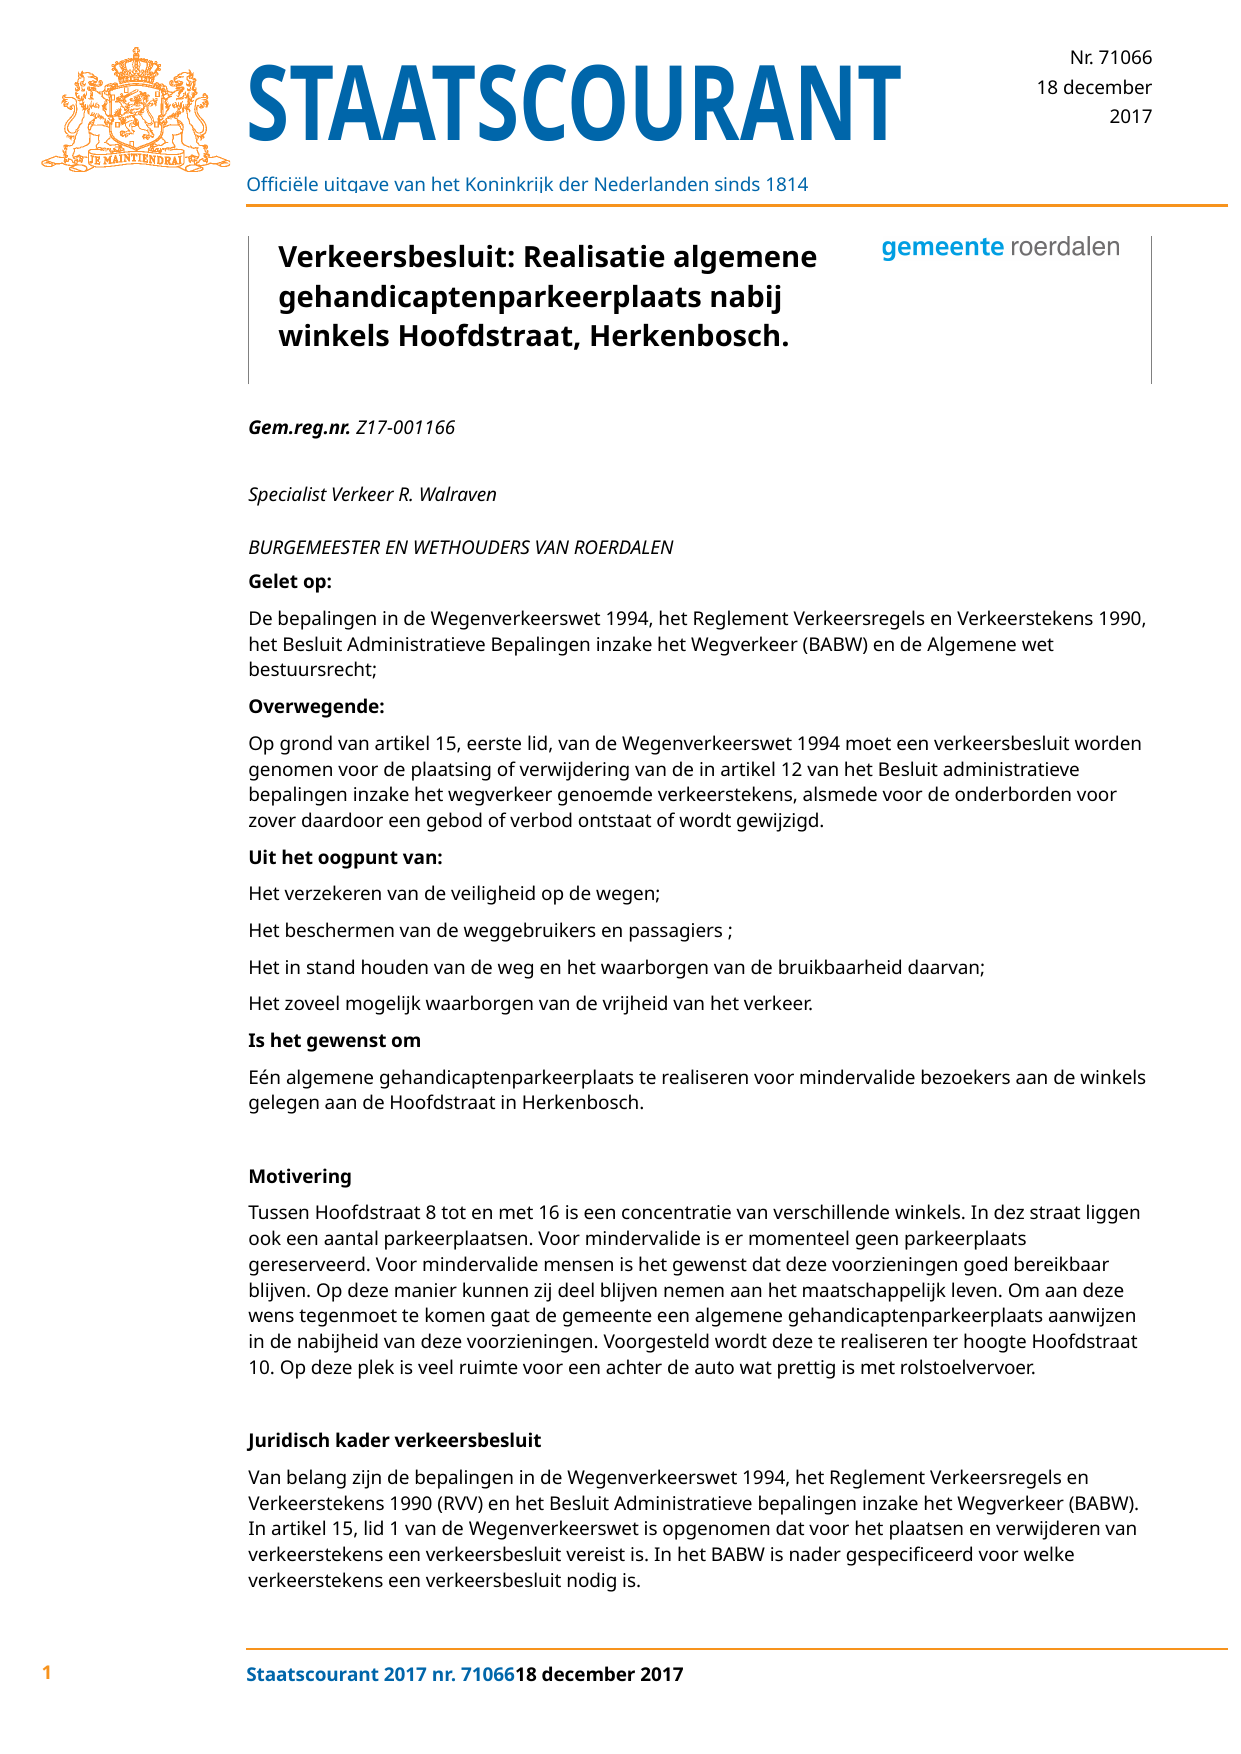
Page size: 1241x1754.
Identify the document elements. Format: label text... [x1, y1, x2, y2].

text Specialist Verkeer R. Walraven [248, 482, 1152, 507]
text Tussen Hoofdstraat 8 tot en met 16 is een concentratie van verschillende winkels. In dez straat liggen ook een aantal parkeerplaatsen. Voor mindervalide is er momenteel geen parkeerplaats gereserveerd. Voor mindervalide mensen is het gewenst dat deze voorzieningen goed bereikbaar blijven. Op deze manier kunnen zij deel blijven nemen aan het maatschappelijk leven. Om aan deze wens tegenmoet te komen gaat de gemeente een algemene gehandicaptenparkeerplaats aanwijzen in de nabijheid van deze voorzieningen. Voorgesteld wordt deze te realiseren ter hoogte Hoofdstraat 10. Op deze plek is veel ruimte voor een achter de auto wat prettig is met rolstoelvervoer. [248, 1199, 1152, 1380]
text Het verzekeren van de veiligheid op de wegen; [248, 881, 1152, 906]
text Van belang zijn de bepalingen in de Wegenverkeerswet 1994, het Reglement Verkeersregels en Verkeerstekens 1990 (RVV) en het Besluit Administratieve bepalingen inzake het Wegverkeer (BABW). In artikel 15, lid 1 van de Wegenverkeerswet is opgenomen dat voor het plaatsen en verwijderen van verkeerstekens een verkeersbesluit vereist is. In het BABW is nader gespecificeerd voor welke verkeerstekens een verkeersbesluit nodig is. [248, 1464, 1152, 1593]
text Het beschermen van de weggebruikers en passagiers ; [248, 917, 1152, 943]
table_header [850, 236, 1151, 384]
text Juridisch kader verkeersbesluit [248, 1427, 1152, 1453]
picture [882, 236, 1119, 261]
table_header Verkeersbesluit: Realisatie algemene gehandicaptenparkeerplaats nabij winkels Hoofdstraat, Herkenbosch. [249, 236, 850, 384]
text De bepalingen in de Wegenverkeerswet 1994, het Reglement Verkeersregels en Verkeerstekens 1990, het Besluit Administratieve Bepalingen inzake het Wegverkeer (BABW) en de Algemene wet bestuursrecht; [248, 605, 1152, 682]
text BURGEMEESTER EN WETHOUDERS VAN ROERDALEN [248, 534, 1152, 560]
text Op grond van artikel 15, eerste lid, van de Wegenverkeerswet 1994 moet een verkeersbesluit worden genomen voor de plaatsing of verwijdering van de in artikel 12 van het Besluit administratieve bepalingen inzake het wegverkeer genoemde verkeerstekens, alsmede voor de onderborden voor zover daardoor een gebod of verbod ontstaat of wordt gewijzigd. [248, 730, 1152, 833]
text Is het gewenst om [248, 1027, 1152, 1053]
picture [41, 47, 231, 172]
text Het zoveel mogelijk waarborgen van de vrijheid van het verkeer. [248, 991, 1152, 1016]
picture [882, 254, 891, 261]
text Uit het oogpunt van: [248, 844, 1152, 869]
text Eén algemene gehandicaptenparkeerplaats te realiseren voor mindervalide bezoekers aan de winkels gelegen aan de Hoofdstraat in Herkenbosch. [248, 1064, 1152, 1115]
text Gelet op: [248, 568, 1152, 594]
text Motivering [248, 1163, 1152, 1189]
text Gem.reg.nr. Z17-001166 [248, 414, 1152, 440]
text Het in stand houden van de weg en het waarborgen van de bruikbaarheid daarvan; [248, 954, 1152, 979]
text Overwegende: [248, 693, 1152, 719]
